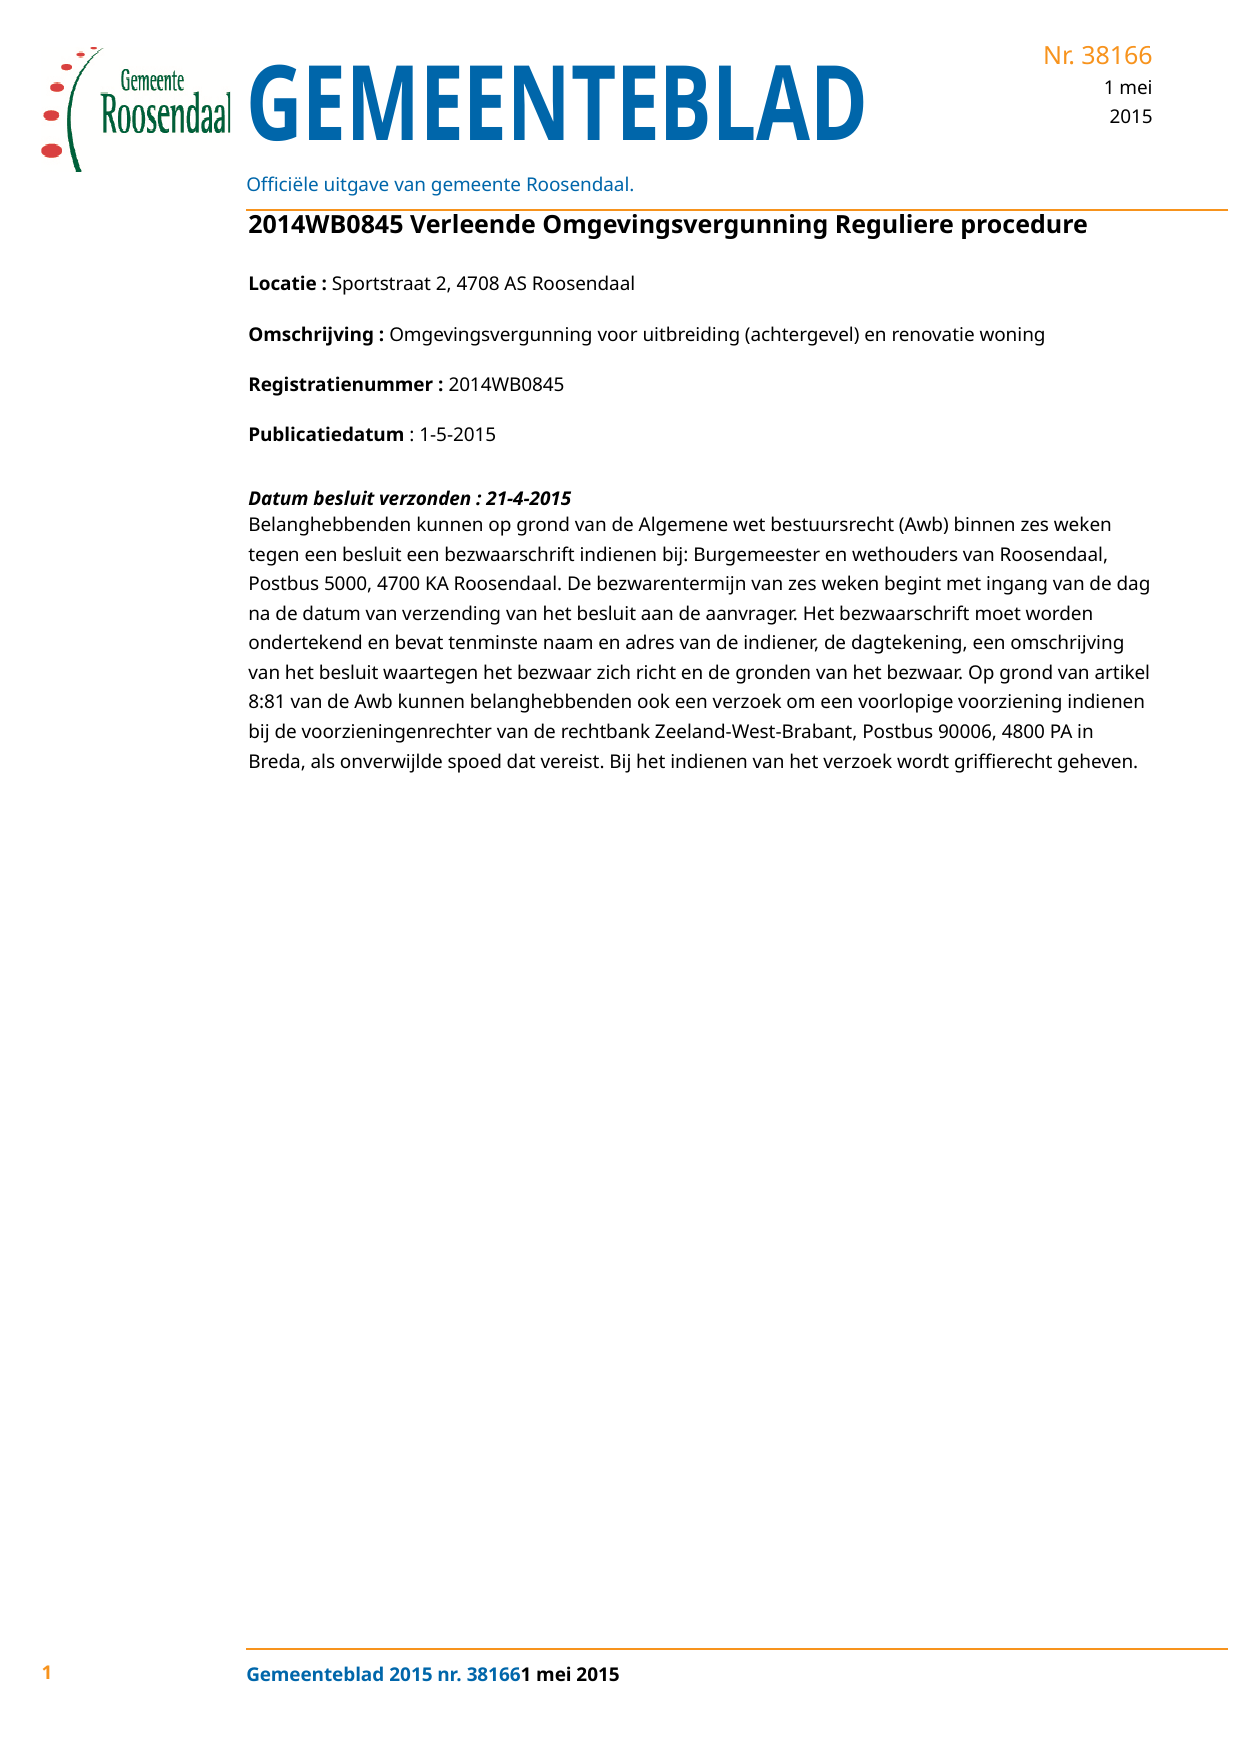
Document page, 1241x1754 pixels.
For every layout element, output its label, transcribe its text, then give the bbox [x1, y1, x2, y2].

text Publicatiedatum : 1-5-2015 [248, 422, 1152, 447]
text Locatie : Sportstraat 2, 4708 AS Roosendaal [248, 270, 1152, 296]
text Belanghebbenden kunnen op grond van de Algemene wet bestuursrecht (Awb) binnen zes weken tegen een besluit een bezwaarschrift indienen bij: Burgemeester en wethouders van Roosendaal, Postbus 5000, 4700 KA Roosendaal. De bezwarentermijn van zes weken begint met ingang van de dag na de datum van verzending van het besluit aan de aanvrager. Het bezwaarschrift moet worden ondertekend en bevat tenminste naam en adres van de indiener, de dagtekening, een omschrijving van het besluit waartegen het bezwaar zich richt en de gronden van het bezwaar. Op grond van artikel 8:81 van de Awb kunnen belanghebbenden ook een verzoek om een voorlopige voorziening indienen bij de voorzieningenrechter van de rechtbank Zeeland-West-Brabant, Postbus 90006, 4800 PA in Breda, als onverwijlde spoed dat vereist. Bij het indienen van het verzoek wordt griffierecht geheven. [248, 511, 1152, 774]
text Omschrijving : Omgevingsvergunning voor uitbreiding (achtergevel) en renovatie woning [248, 321, 1152, 346]
text Registratienummer : 2014WB0845 [248, 371, 1152, 397]
text 2014WB0845 Verleende Omgevingsvergunning Reguliere procedure [248, 211, 1152, 241]
text Datum besluit verzonden : 21-4-2015 [248, 486, 1152, 511]
picture [41, 47, 231, 172]
